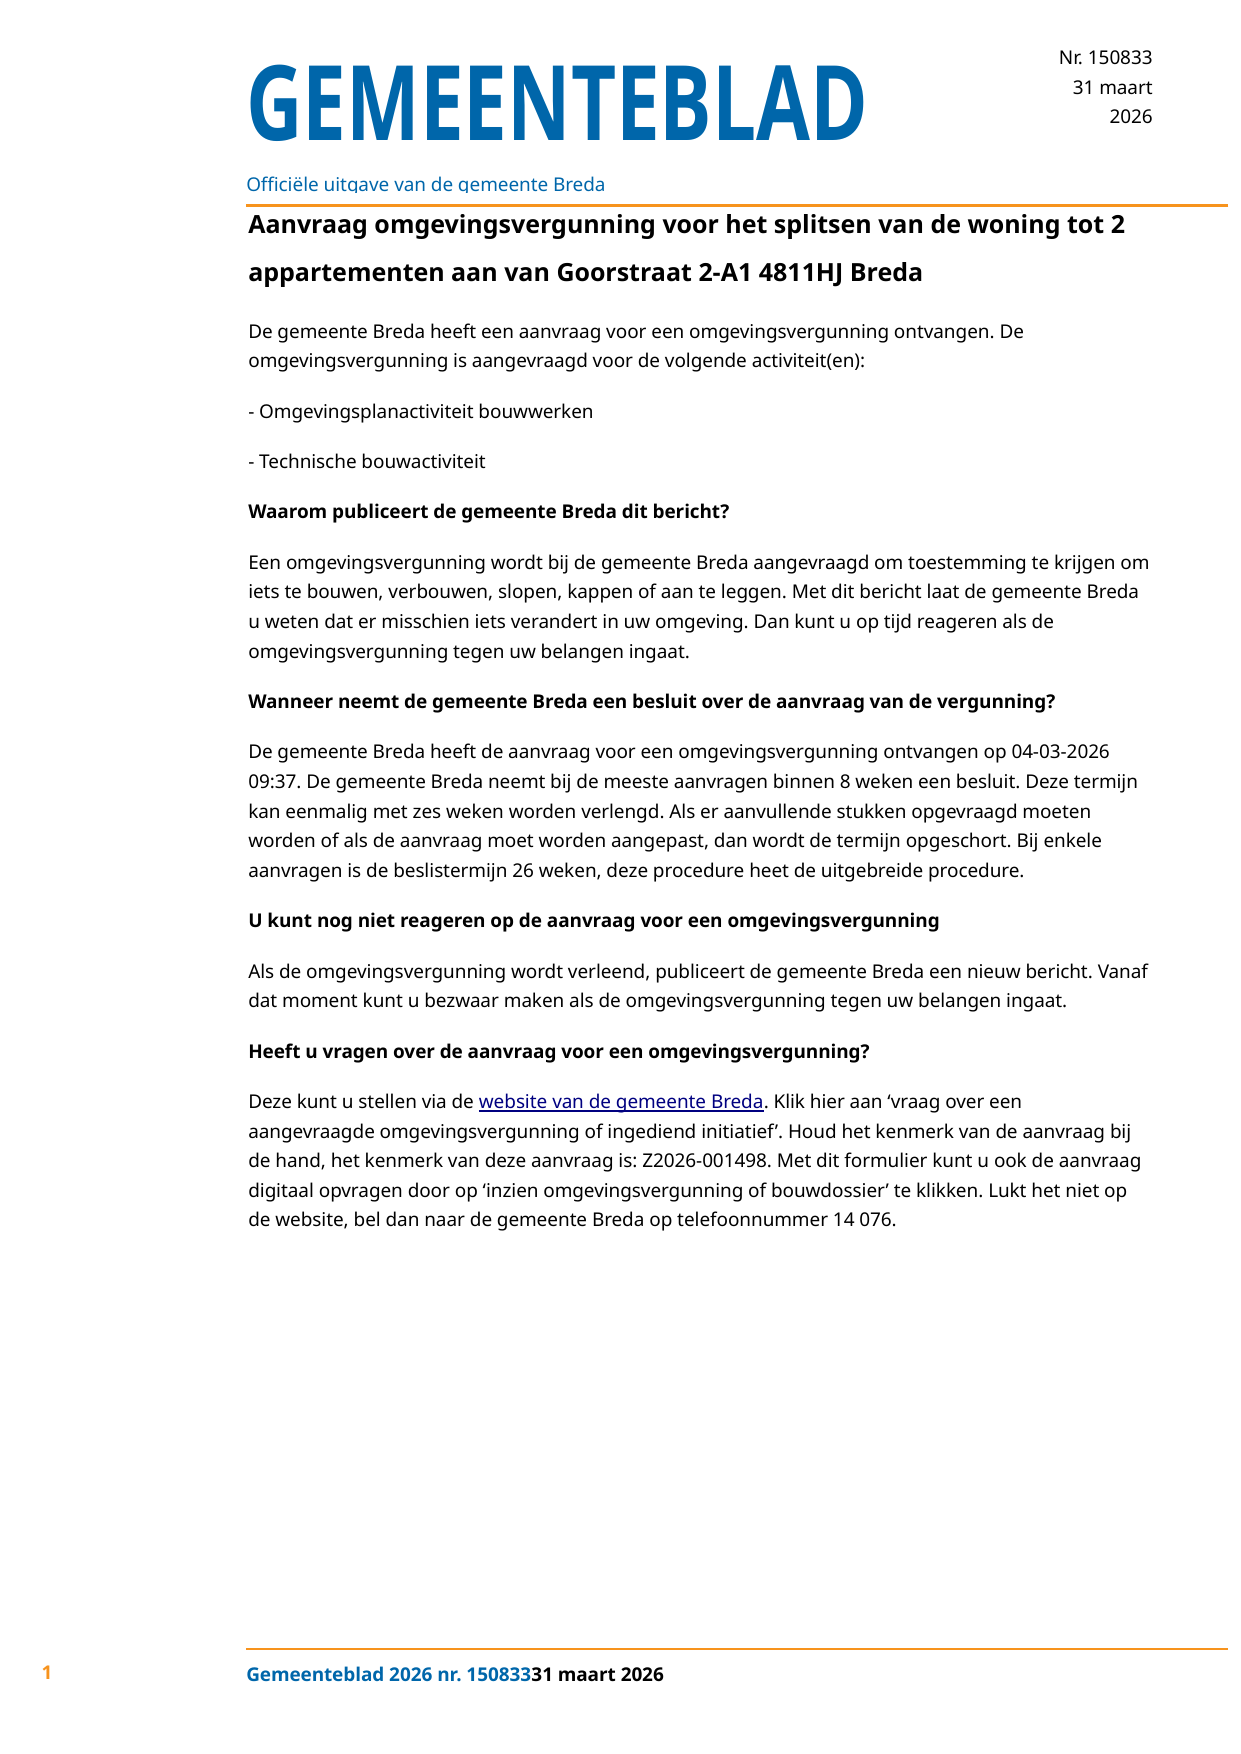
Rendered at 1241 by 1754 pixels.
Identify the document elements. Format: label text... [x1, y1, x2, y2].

text U kunt nog niet reageren op de aanvraag voor een omgevingsvergunning [248, 907, 1152, 933]
text - Omgevingsplanactiviteit bouwwerken [248, 398, 1152, 424]
text Deze kunt u stellen via de website van de gemeente Breda. Klik hier aan ‘vraag over een aangevraagde omgevingsvergunning of ingediend initiatief’. Houd het kenmerk van de aanvraag bij de hand, het kenmerk van deze aanvraag is: Z2026-001498. Met dit formulier kunt u ook de aanvraag digitaal opvragen door op ‘inzien omgevingsvergunning of bouwdossier’ te klikken. Lukt het niet op de website, bel dan naar de gemeente Breda op telefoonnummer 14 076. [248, 1088, 1152, 1232]
text Heeft u vragen over de aanvraag voor een omgevingsvergunning? [248, 1038, 1152, 1064]
text De gemeente Breda heeft de aanvraag voor een omgevingsvergunning ontvangen op 04-03-2026 09:37. De gemeente Breda neemt bij de meeste aanvragen binnen 8 weken een besluit. Deze termijn kan eenmalig met zes weken worden verlengd. Als er aanvullende stukken opgevraagd moeten worden of als de aanvraag moet worden aangepast, dan wordt de termijn opgeschort. Bij enkele aanvragen is de beslistermijn 26 weken, deze procedure heet de uitgebreide procedure. [248, 739, 1152, 883]
text De gemeente Breda heeft een aanvraag voor een omgevingsvergunning ontvangen. De omgevingsvergunning is aangevraagd voor de volgende activiteit(en): [248, 318, 1152, 373]
picture [41, 47, 231, 172]
text Aanvraag omgevingsvergunning voor het splitsen van de woning tot 2 appartementen aan van Goorstraat 2-A1 4811HJ Breda [248, 207, 1152, 288]
text Wanneer neemt de gemeente Breda een besluit over de aanvraag van de vergunning? [248, 688, 1152, 714]
text Als de omgevingsvergunning wordt verleend, publiceert de gemeente Breda een nieuw bericht. Vanaf dat moment kunt u bezwaar maken als de omgevingsvergunning tegen uw belangen ingaat. [248, 958, 1152, 1013]
text Een omgevingsvergunning wordt bij de gemeente Breda aangevraagd om toestemming te krijgen om iets te bouwen, verbouwen, slopen, kappen of aan te leggen. Met dit bericht laat de gemeente Breda u weten dat er misschien iets verandert in uw omgeving. Dan kunt u op tijd reageren als de omgevingsvergunning tegen uw belangen ingaat. [248, 549, 1152, 664]
text Waarom publiceert de gemeente Breda dit bericht? [248, 499, 1152, 524]
text - Technische bouwactiviteit [248, 448, 1152, 474]
